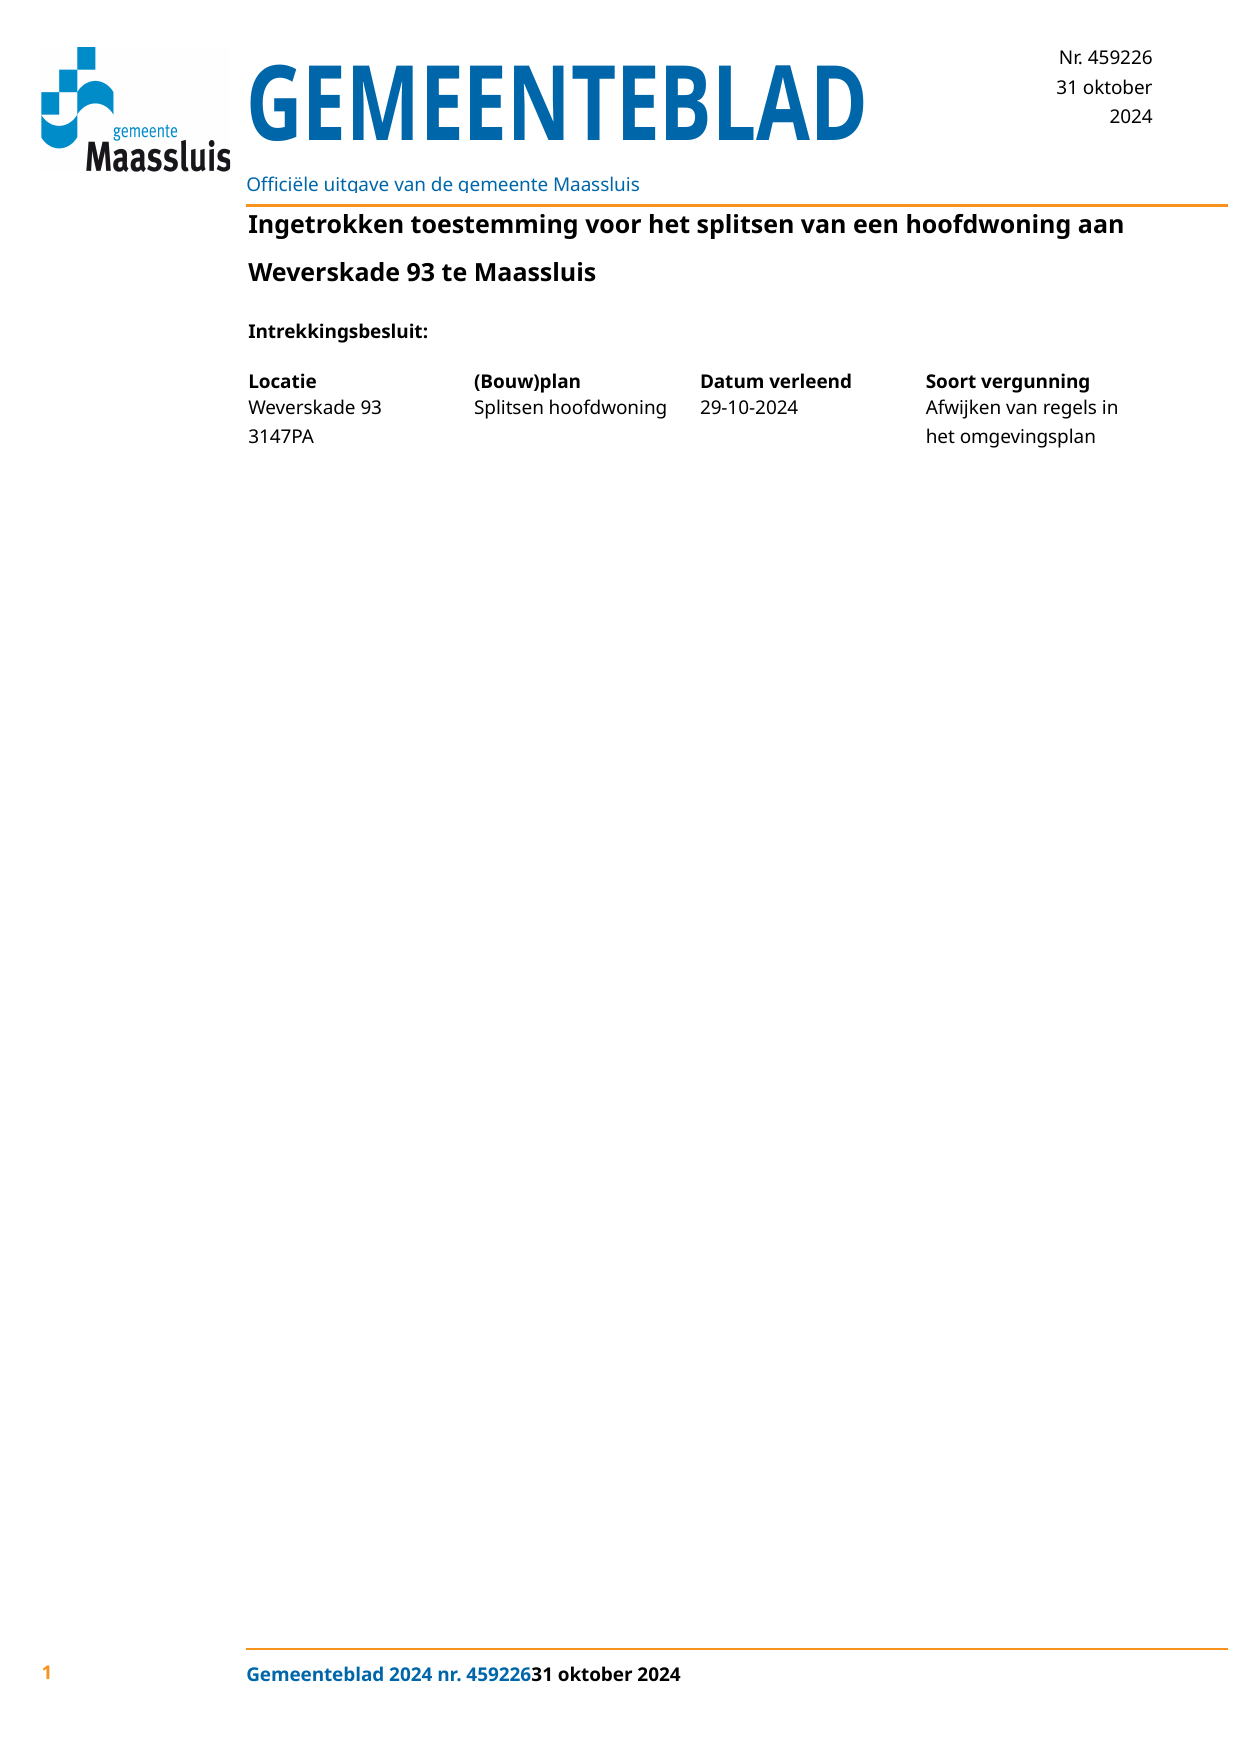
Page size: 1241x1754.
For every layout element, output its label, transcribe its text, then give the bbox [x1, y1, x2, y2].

table_cell 29-10-2024 [700, 394, 926, 449]
table_cell Splitsen hoofdwoning [474, 394, 700, 449]
table_cell Afwijken van regels in het omgevingsplan [926, 394, 1152, 449]
table_header Soort vergunning [926, 369, 1152, 394]
text Ingetrokken toestemming voor het splitsen van een hoofdwoning aan Weverskade 93 te Maassluis [248, 207, 1152, 288]
table_cell Weverskade 93 3147PA [248, 394, 474, 449]
table_header Locatie [248, 369, 474, 394]
text Intrekkingsbesluit: [248, 318, 1152, 344]
picture [41, 47, 77, 92]
picture [41, 47, 231, 172]
table_header Datum verleend [700, 369, 926, 394]
table_header (Bouw)plan [474, 369, 700, 394]
